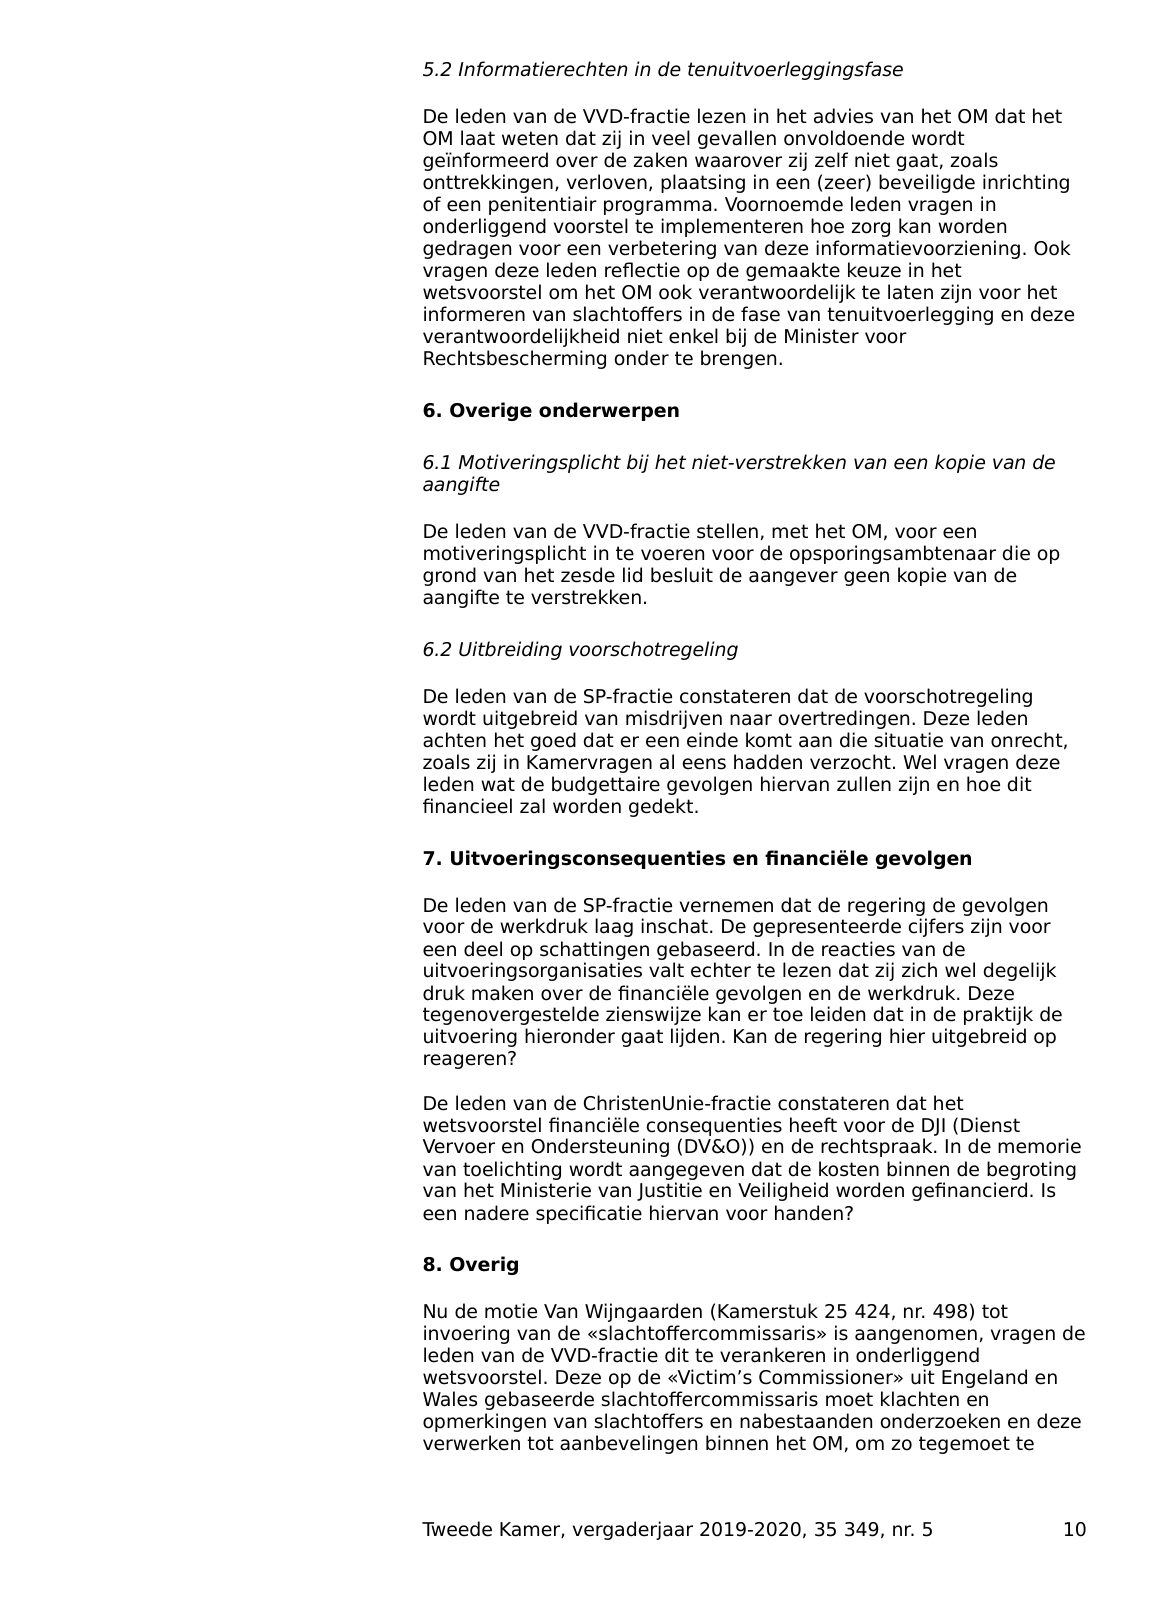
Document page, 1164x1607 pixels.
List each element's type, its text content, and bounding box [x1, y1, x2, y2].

subtitle 6.1 Motiveringsplicht bij het niet-verstrekken van een kopie van de aangifte [422, 452, 1087, 496]
subtitle 6.2 Uitbreiding voorschotregeling [422, 639, 1087, 661]
subtitle 7. Uitvoeringsconsequenties en financiële gevolgen [422, 847, 1087, 869]
text De leden van de SP-fractie constateren dat de voorschotregeling wordt uitgebreid van misdrijven naar overtredingen. Deze leden achten het goed dat er een einde komt aan die situatie van onrecht, zoals zij in Kamervragen al eens hadden verzocht. Wel vragen deze leden wat de budgettaire gevolgen hiervan zullen zijn en hoe dit financieel zal worden gedekt. [422, 686, 1087, 817]
subtitle 6. Overige onderwerpen [422, 400, 1087, 422]
text De leden van de VVD-fractie stellen, met het OM, voor een motiveringsplicht in te voeren voor de opsporingsambtenaar die op grond van het zesde lid besluit de aangever geen kopie van de aangifte te verstrekken. [422, 521, 1087, 609]
subtitle 8. Overig [422, 1254, 1087, 1276]
text Nu de motie Van Wijngaarden (Kamerstuk 25 424, nr. 498) tot invoering van de «slachtoffercommissaris» is aangenomen, vragen de leden van de VVD-fractie dit te verankeren in onderliggend wetsvoorstel. Deze op de «Victim’s Commissioner» uit Engeland en Wales gebaseerde slachtoffercommissaris moet klachten en opmerkingen van slachtoffers en nabestaanden onderzoeken en deze verwerken tot aanbevelingen binnen het OM, om zo tegemoet te [422, 1301, 1087, 1455]
text De leden van de SP-fractie vernemen dat de regering de gevolgen voor de werkdruk laag inschat. De gepresenteerde cijfers zijn voor een deel op schattingen gebaseerd. In de reacties van de uitvoeringsorganisaties valt echter te lezen dat zij zich wel degelijk druk maken over de financiële gevolgen en de werkdruk. Deze tegenovergestelde zienswijze kan er toe leiden dat in de praktijk de uitvoering hieronder gaat lijden. Kan de regering hier uitgebreid op reageren? [422, 894, 1087, 1070]
text De leden van de ChristenUnie-fractie constateren dat het wetsvoorstel financiële consequenties heeft voor de DJI (Dienst Vervoer en Ondersteuning (DV&O)) en de rechtspraak. In de memorie van toelichting wordt aangegeven dat de kosten binnen de begroting van het Ministerie van Justitie en Veiligheid worden gefinancierd. Is een nadere specificatie hiervan voor handen? [422, 1092, 1087, 1224]
subtitle 5.2 Informatierechten in de tenuitvoerleggingsfase [422, 59, 1087, 81]
text De leden van de VVD-fractie lezen in het advies van het OM dat het OM laat weten dat zij in veel gevallen onvoldoende wordt geïnformeerd over de zaken waarover zij zelf niet gaat, zoals onttrekkingen, verloven, plaatsing in een (zeer) beveiligde inrichting of een penitentiair programma. Voornoemde leden vragen in onderliggend voorstel te implementeren hoe zorg kan worden gedragen voor een verbetering van deze informatievoorziening. Ook vragen deze leden reflectie op de gemaakte keuze in het wetsvoorstel om het OM ook verantwoordelijk te laten zijn voor het informeren van slachtoffers in de fase van tenuitvoerlegging en deze verantwoordelijkheid niet enkel bij de Minister voor Rechtsbescherming onder te brengen. [422, 106, 1087, 370]
